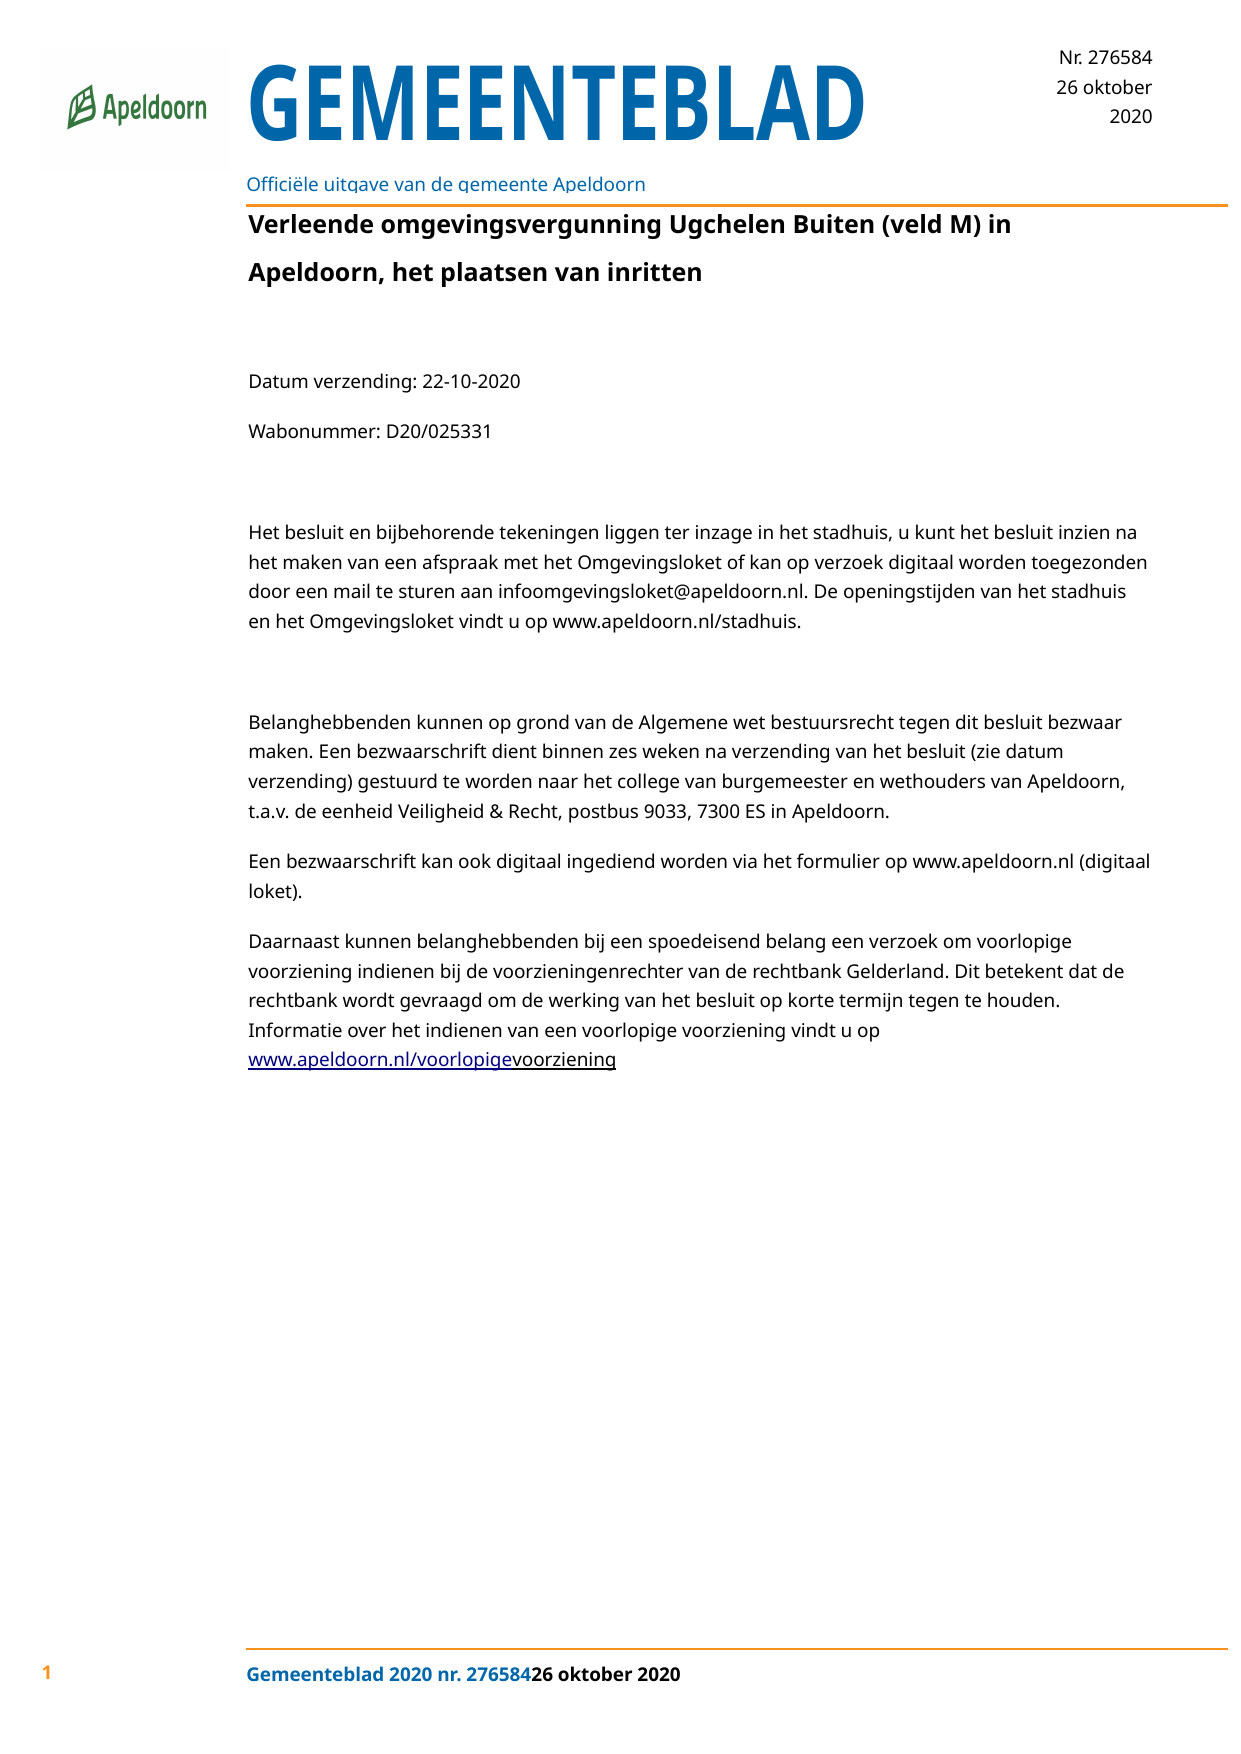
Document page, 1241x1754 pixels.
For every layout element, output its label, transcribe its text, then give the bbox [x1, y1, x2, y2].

text Het besluit en bijbehorende tekeningen liggen ter inzage in het stadhuis, u kunt het besluit inzien na het maken van een afspraak met het Omgevingsloket of kan op verzoek digitaal worden toegezonden door een mail te sturen aan infoomgevingsloket@apeldoorn.nl. De openingstijden van het stadhuis en het Omgevingsloket vindt u op www.apeldoorn.nl/stadhuis. [248, 519, 1152, 634]
text Een bezwaarschrift kan ook digitaal ingediend worden via het formulier op www.apeldoorn.nl (digitaal loket). [248, 848, 1152, 904]
text Verleende omgevingsvergunning Ugchelen Buiten (veld M) in Apeldoorn, het plaatsen van inritten [248, 207, 1152, 288]
picture [41, 47, 231, 172]
text Wabonummer: D20/025331 [248, 419, 1152, 444]
text Belanghebbenden kunnen op grond van de Algemene wet bestuursrecht tegen dit besluit bezwaar maken. Een bezwaarschrift dient binnen zes weken na verzending van het besluit (zie datum verzending) gestuurd te worden naar het college van burgemeester en wethouders van Apeldoorn, t.a.v. de eenheid Veiligheid & Recht, postbus 9033, 7300 ES in Apeldoorn. [248, 709, 1152, 824]
text Daarnaast kunnen belanghebbenden bij een spoedeisend belang een verzoek om voorlopige voorziening indienen bij de voorzieningenrechter van de rechtbank Gelderland. Dit betekent dat de rechtbank wordt gevraagd om de werking van het besluit op korte termijn tegen te houden. Informatie over het indienen van een voorlopige voorziening vindt u op www.apeldoorn.nl/voorlopigevoorziening [248, 928, 1152, 1072]
text Datum verzending: 22-10-2020 [248, 368, 1152, 394]
